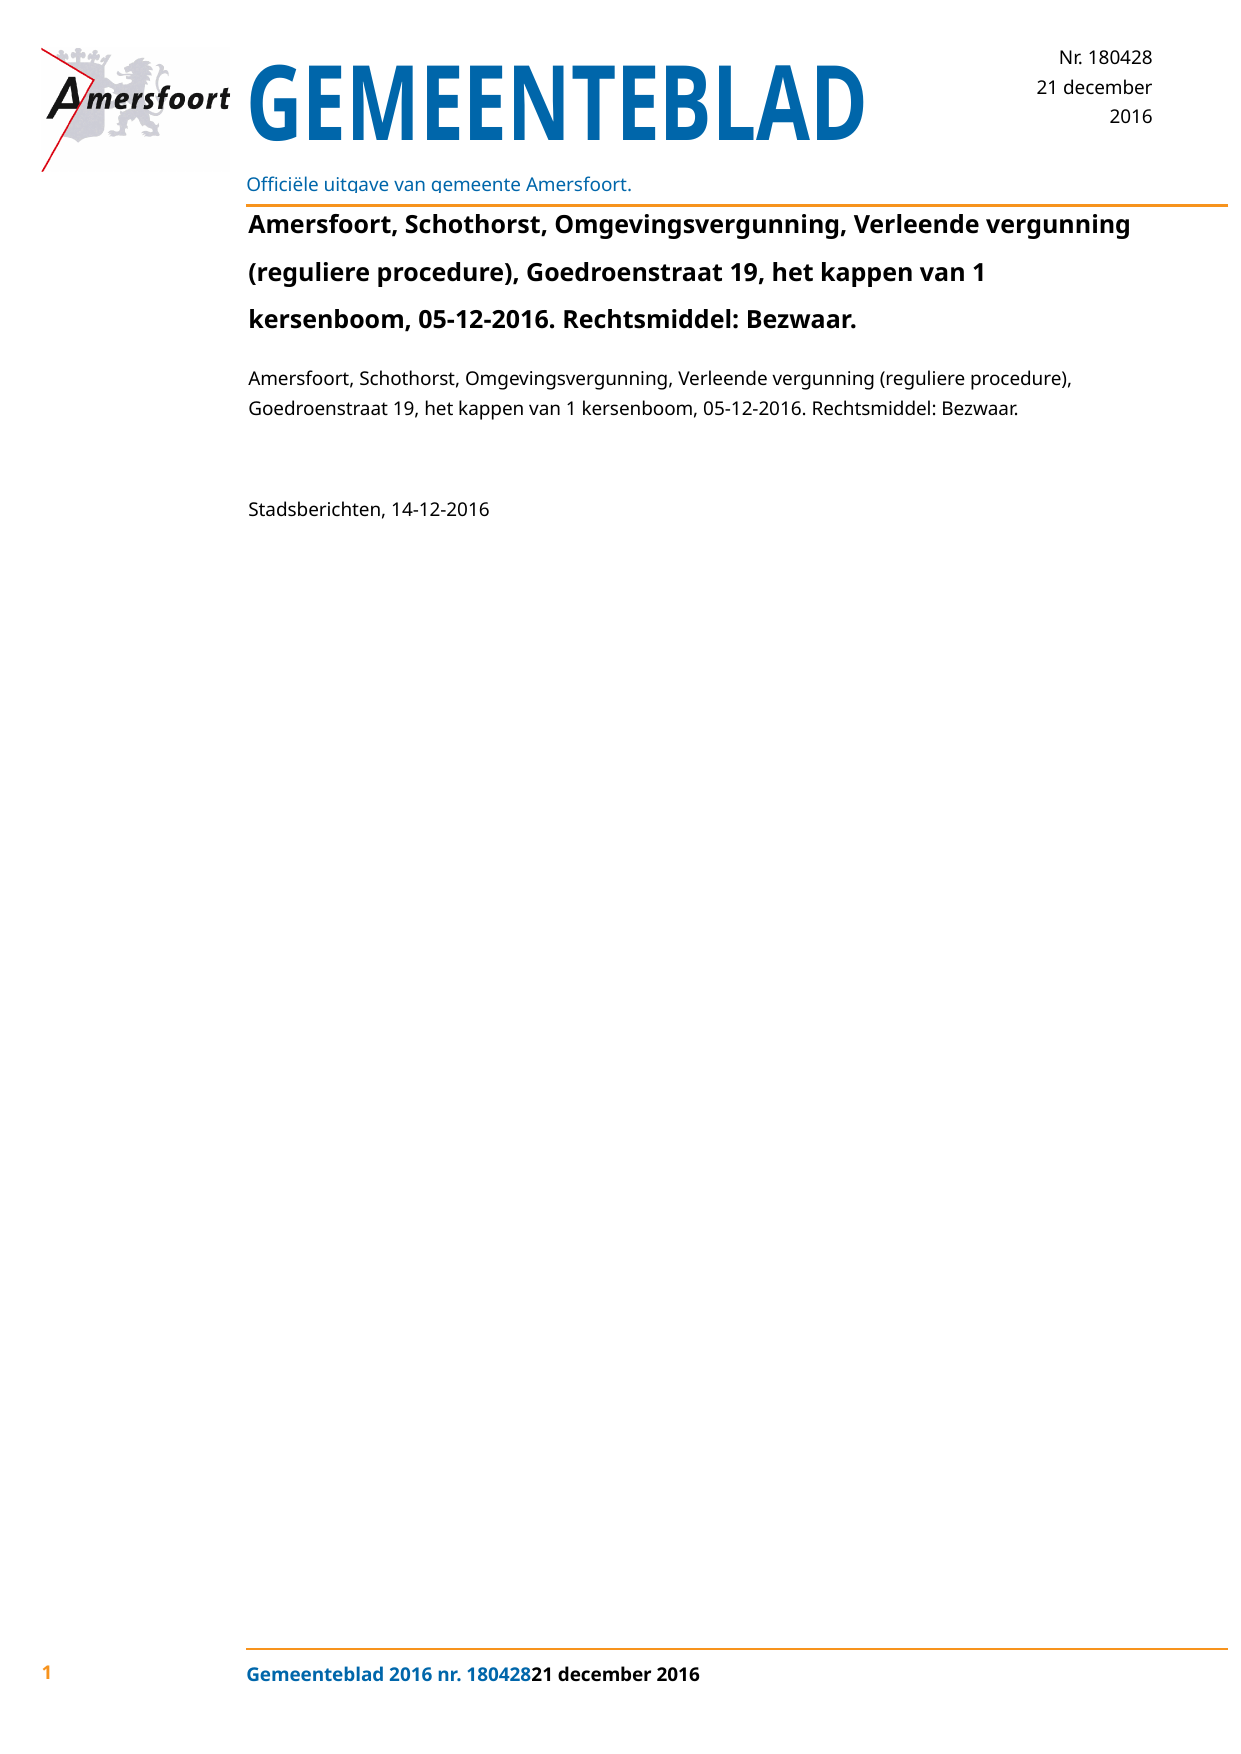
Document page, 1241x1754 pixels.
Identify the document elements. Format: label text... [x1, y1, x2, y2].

text Amersfoort, Schothorst, Omgevingsvergunning, Verleende vergunning (reguliere procedure), Goedroenstraat 19, het kappen van 1 kersenboom, 05-12-2016. Rechtsmiddel: Bezwaar. [248, 366, 1152, 421]
text Stadsberichten, 14-12-2016 [248, 496, 1152, 522]
text Amersfoort, Schothorst, Omgevingsvergunning, Verleende vergunning (reguliere procedure), Goedroenstraat 19, het kappen van 1 kersenboom, 05-12-2016. Rechtsmiddel: Bezwaar. [248, 207, 1152, 336]
picture [41, 47, 231, 172]
